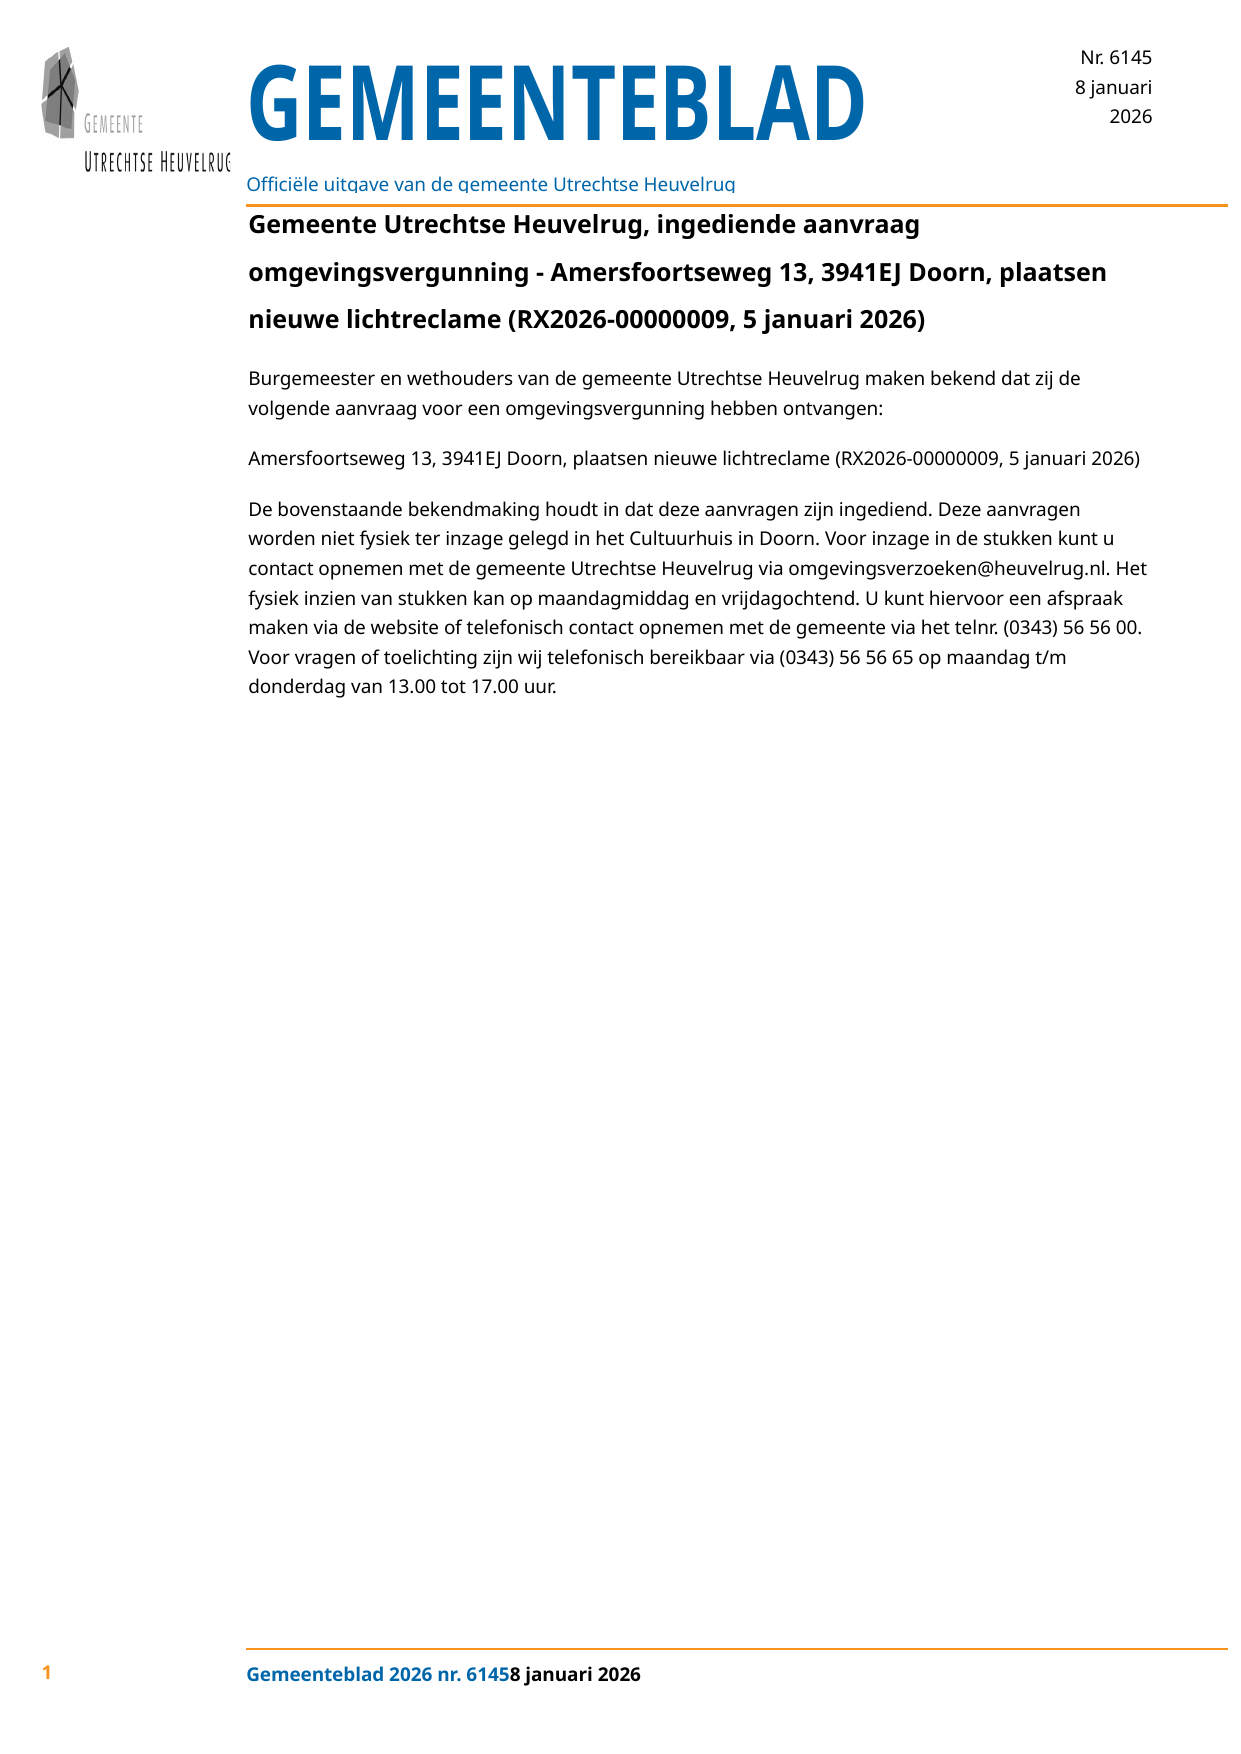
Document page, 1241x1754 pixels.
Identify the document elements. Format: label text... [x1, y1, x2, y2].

text De bovenstaande bekendmaking houdt in dat deze aanvragen zijn ingediend. Deze aanvragen worden niet fysiek ter inzage gelegd in het Cultuurhuis in Doorn. Voor inzage in de stukken kunt u contact opnemen met de gemeente Utrechtse Heuvelrug via omgevingsverzoeken@heuvelrug.nl. Het fysiek inzien van stukken kan op maandagmiddag en vrijdagochtend. U kunt hiervoor een afspraak maken via de website of telefonisch contact opnemen met de gemeente via het telnr. (0343) 56 56 00. Voor vragen of toelichting zijn wij telefonisch bereikbaar via (0343) 56 56 65 op maandag t/m donderdag van 13.00 tot 17.00 uur. [248, 496, 1152, 699]
picture [41, 47, 231, 172]
text Gemeente Utrechtse Heuvelrug, ingediende aanvraag omgevingsvergunning - Amersfoortseweg 13, 3941EJ Doorn, plaatsen nieuwe lichtreclame (RX2026-00000009, 5 januari 2026) [248, 207, 1152, 336]
text Amersfoortseweg 13, 3941EJ Doorn, plaatsen nieuwe lichtreclame (RX2026-00000009, 5 januari 2026) [248, 446, 1152, 471]
text Burgemeester en wethouders van de gemeente Utrechtse Heuvelrug maken bekend dat zij de volgende aanvraag voor een omgevingsvergunning hebben ontvangen: [248, 366, 1152, 421]
